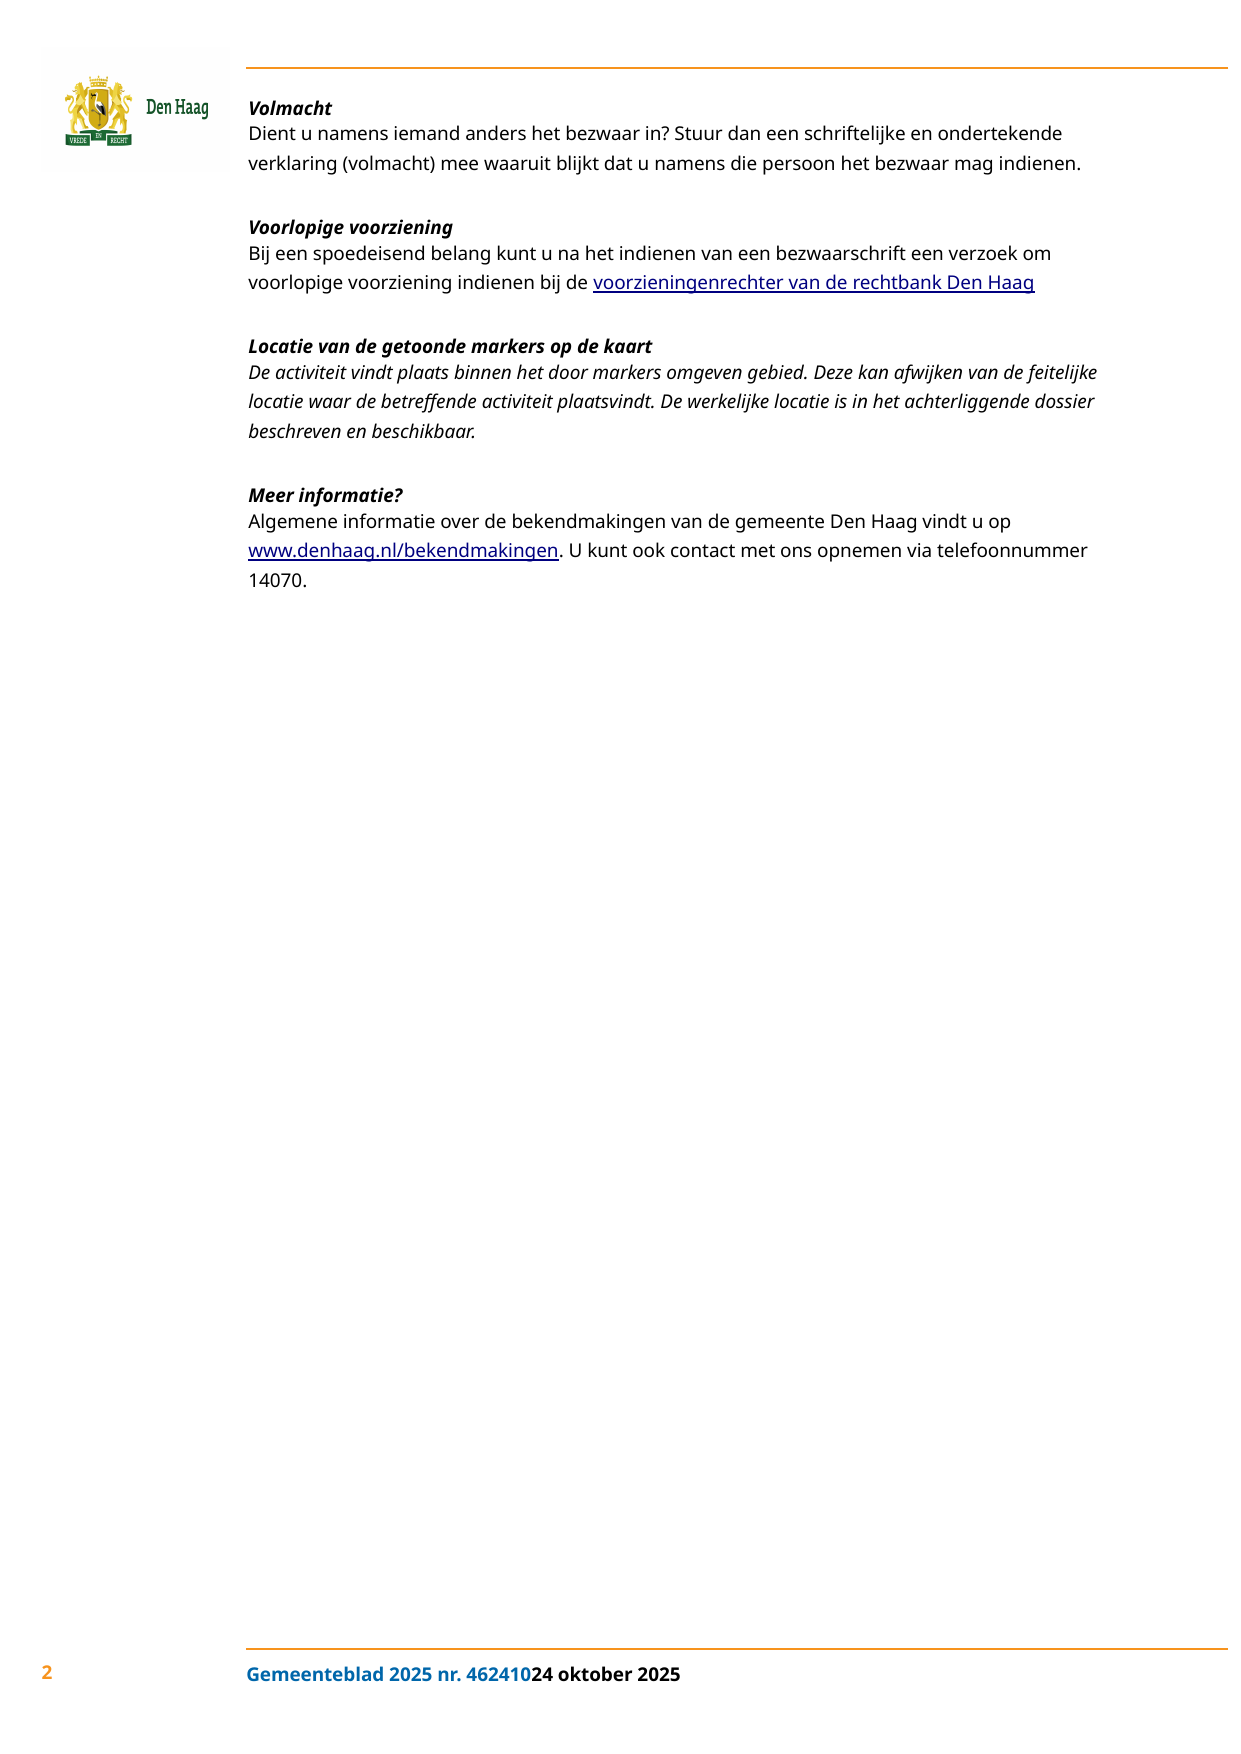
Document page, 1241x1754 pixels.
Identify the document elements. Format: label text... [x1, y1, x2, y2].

text Algemene informatie over de bekendmakingen van de gemeente Den Haag vindt u op www.denhaag.nl/bekendmakingen. U kunt ook contact met ons opnemen via telefoonnummer 14070. [248, 508, 1152, 593]
text Bij een spoedeisend belang kunt u na het indienen van een bezwaarschrift een verzoek om voorlopige voorziening indienen bij de voorzieningenrechter van de rechtbank Den Haag [248, 240, 1152, 295]
picture [41, 47, 231, 172]
text Dient u namens iemand anders het bezwaar in? Stuur dan een schriftelijke en ondertekende verklaring (volmacht) mee waaruit blijkt dat u namens die persoon het bezwaar mag indienen. [248, 121, 1152, 176]
text Meer informatie? [248, 482, 1152, 508]
text De activiteit vindt plaats binnen het door markers omgeven gebied. Deze kan afwijken van de feitelijke locatie waar de betreffende activiteit plaatsvindt. De werkelijke locatie is in het achterliggende dossier beschreven en beschikbaar. [248, 359, 1152, 444]
text Voorlopige voorziening [248, 214, 1152, 240]
text Volmacht [248, 95, 1152, 121]
text Locatie van de getoonde markers op de kaart [248, 333, 1152, 359]
